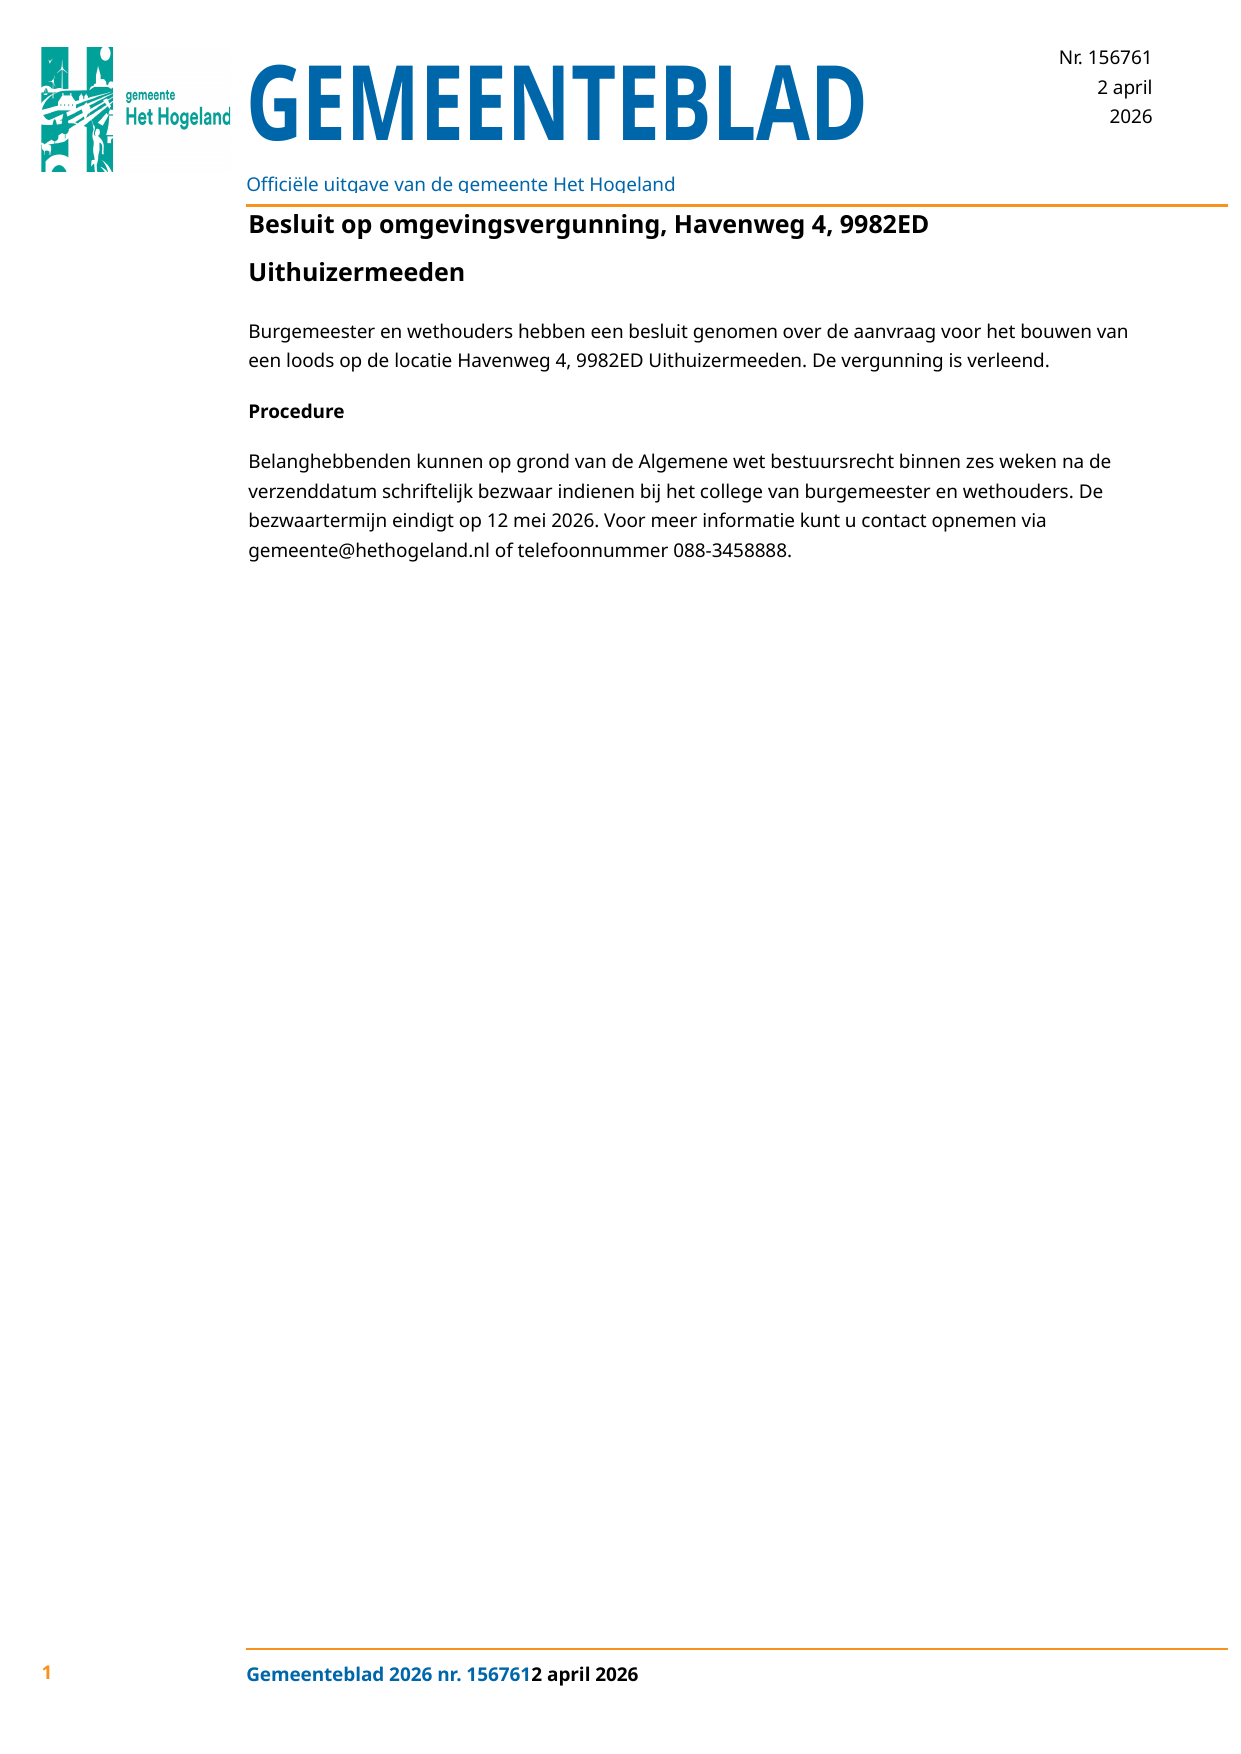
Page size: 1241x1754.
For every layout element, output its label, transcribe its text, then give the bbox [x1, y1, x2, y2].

text Besluit op omgevingsvergunning, Havenweg 4, 9982ED Uithuizermeeden [248, 207, 1152, 288]
text Procedure [248, 398, 1152, 424]
picture [41, 47, 231, 172]
text Belanghebbenden kunnen op grond van de Algemene wet bestuursrecht binnen zes weken na de verzenddatum schriftelijk bezwaar indienen bij het college van burgemeester en wethouders. De bezwaartermijn eindigt op 12 mei 2026. Voor meer informatie kunt u contact opnemen via gemeente@hethogeland.nl of telefoonnummer 088-3458888. [248, 448, 1152, 563]
text Burgemeester en wethouders hebben een besluit genomen over de aanvraag voor het bouwen van een loods op de locatie Havenweg 4, 9982ED Uithuizermeeden. De vergunning is verleend. [248, 318, 1152, 373]
